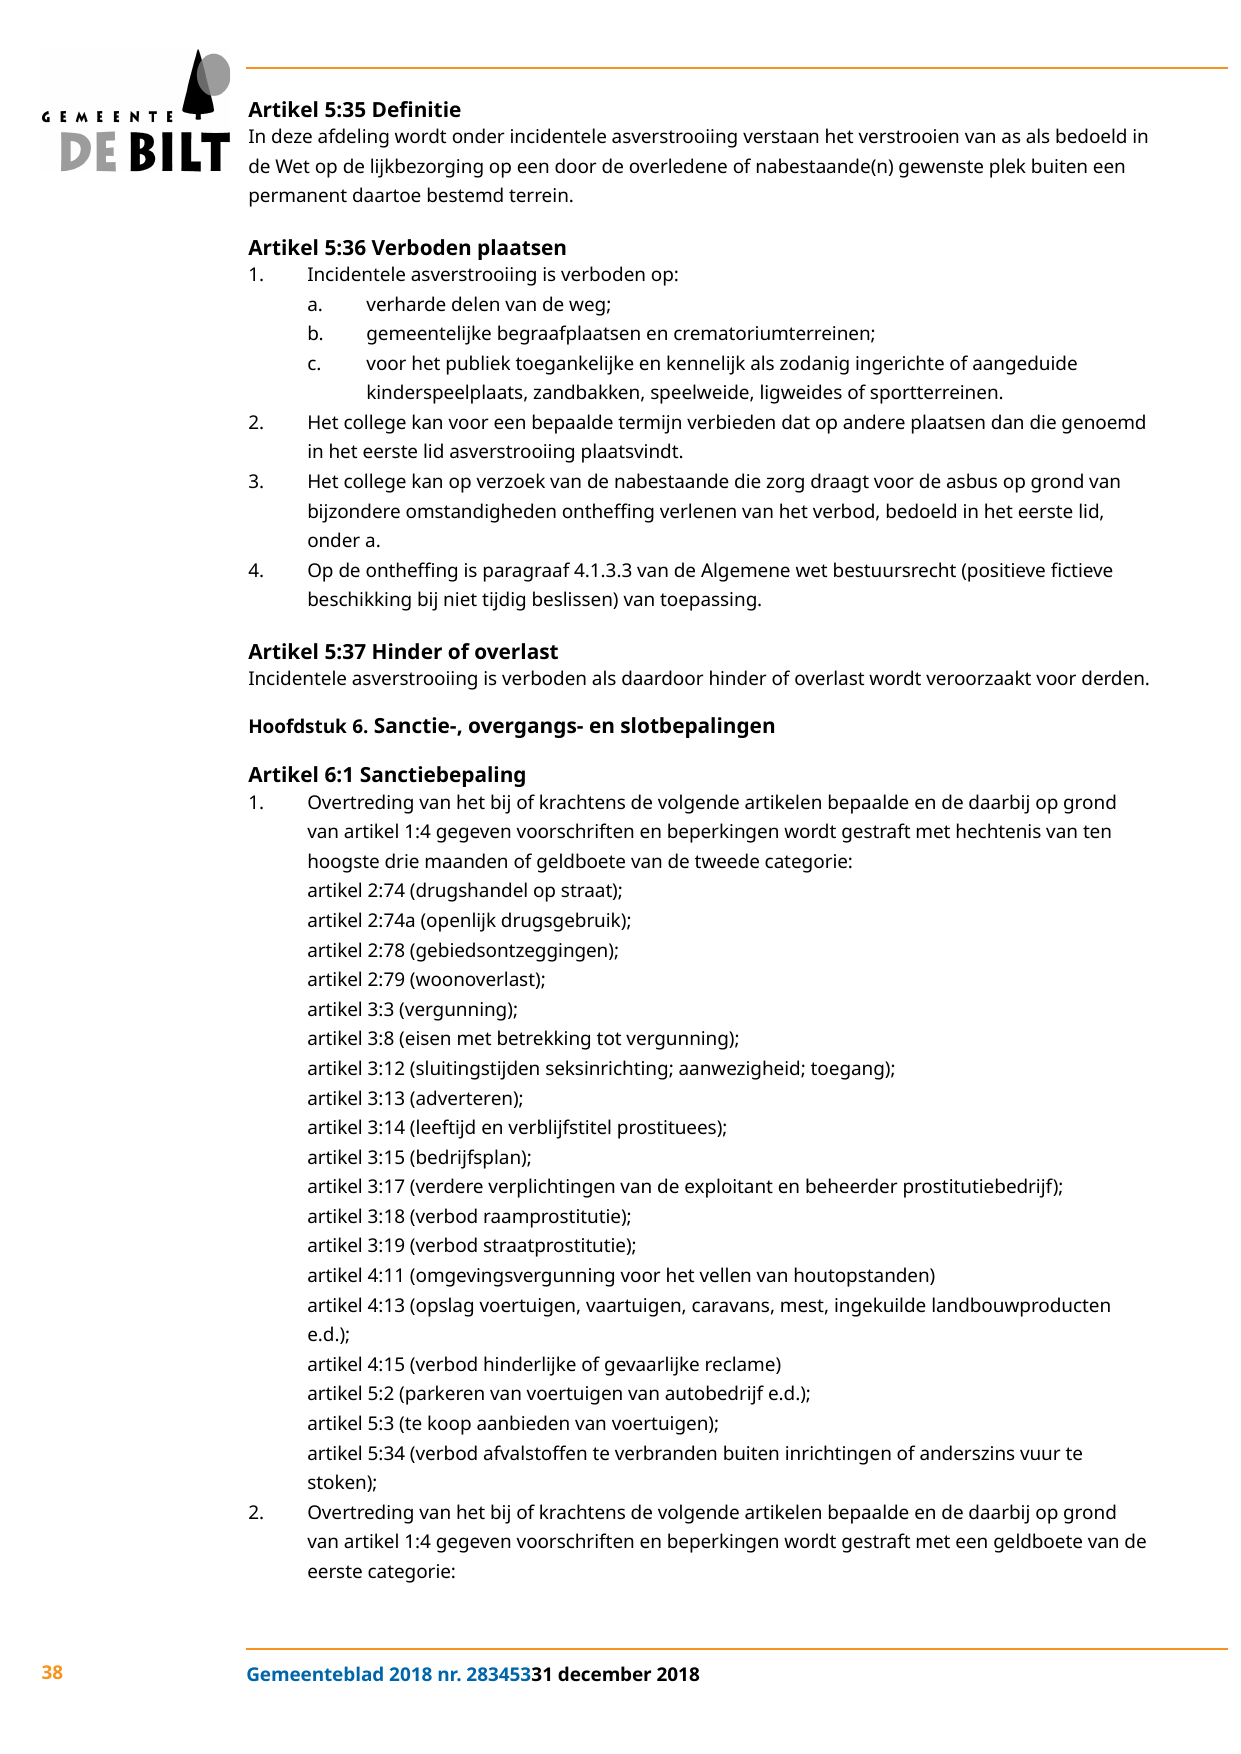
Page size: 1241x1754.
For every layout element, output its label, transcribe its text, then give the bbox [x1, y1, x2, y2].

list Incidentele asverstrooiing is verboden op: [248, 261, 1152, 287]
text Artikel 6:1 Sanctiebepaling [248, 760, 1152, 789]
text In deze afdeling wordt onder incidentele asverstrooiing verstaan het verstrooien van as als bedoeld in de Wet op de lijkbezorging op een door de overledene of nabestaande(n) gewenste plek buiten een permanent daartoe bestemd terrein. [248, 123, 1152, 208]
picture [41, 47, 231, 172]
list artikel 3:8 (eisen met betrekking tot vergunning); [248, 1026, 1152, 1051]
list artikel 3:14 (leeftijd en verblijfstitel prostituees); [248, 1114, 1152, 1140]
list artikel 3:12 (sluitingstijden seksinrichting; aanwezigheid; toegang); [248, 1055, 1152, 1081]
list verharde delen van de weg; [307, 291, 1152, 317]
list artikel 4:15 (verbod hinderlijke of gevaarlijke reclame) [248, 1351, 1152, 1377]
list artikel 3:19 (verbod straatprostitutie); [248, 1233, 1152, 1258]
list artikel 5:34 (verbod afvalstoffen te verbranden buiten inrichtingen of anderszins vuur te stoken); [248, 1440, 1152, 1495]
text Hoofdstuk 6. Sanctie-, overgangs- en slotbepalingen [248, 711, 1152, 739]
list artikel 3:13 (adverteren); [248, 1085, 1152, 1110]
list artikel 2:79 (woonoverlast); [248, 966, 1152, 992]
list artikel 5:3 (te koop aanbieden van voertuigen); [248, 1410, 1152, 1436]
list artikel 4:13 (opslag voertuigen, vaartuigen, caravans, mest, ingekuilde landbouwproducten e.d.); [248, 1292, 1152, 1347]
list artikel 5:2 (parkeren van voertuigen van autobedrijf e.d.); [248, 1381, 1152, 1406]
text Artikel 5:35 Definitie [248, 95, 1152, 123]
list Overtreding van het bij of krachtens de volgende artikelen bepaalde en de daarbij op grond van artikel 1:4 gegeven voorschriften en beperkingen wordt gestraft met hechtenis van ten hoogste drie maanden of geldboete van de tweede categorie: [248, 789, 1152, 874]
list artikel 2:78 (gebiedsontzeggingen); [248, 937, 1152, 962]
list artikel 4:11 (omgevingsvergunning voor het vellen van houtopstanden) [248, 1262, 1152, 1288]
text Incidentele asverstrooiing is verboden als daardoor hinder of overlast wordt veroorzaakt voor derden. [248, 666, 1152, 691]
list artikel 3:3 (vergunning); [248, 996, 1152, 1022]
list gemeentelijke begraafplaatsen en crematoriumterreinen; [307, 320, 1152, 346]
list Het college kan voor een bepaalde termijn verbieden dat op andere plaatsen dan die genoemd in het eerste lid asverstrooiing plaatsvindt. [248, 409, 1152, 464]
list Op de ontheffing is paragraaf 4.1.3.3 van de Algemene wet bestuursrecht (positieve fictieve beschikking bij niet tijdig beslissen) van toepassing. [248, 557, 1152, 612]
list artikel 2:74 (drugshandel op straat); [248, 878, 1152, 903]
text Artikel 5:37 Hinder of overlast [248, 637, 1152, 666]
list artikel 3:17 (verdere verplichtingen van de exploitant en beheerder prostitutiebedrijf); [248, 1173, 1152, 1199]
list artikel 3:18 (verbod raamprostitutie); [248, 1203, 1152, 1229]
list Het college kan op verzoek van de nabestaande die zorg draagt voor de asbus op grond van bijzondere omstandigheden ontheffing verlenen van het verbod, bedoeld in het eerste lid, onder a. [248, 468, 1152, 553]
list artikel 2:74a (openlijk drugsgebruik); [248, 907, 1152, 933]
list Overtreding van het bij of krachtens de volgende artikelen bepaalde en de daarbij op grond van artikel 1:4 gegeven voorschriften en beperkingen wordt gestraft met een geldboete van de eerste categorie: [248, 1499, 1152, 1584]
text Artikel 5:36 Verboden plaatsen [248, 233, 1152, 261]
list artikel 3:15 (bedrijfsplan); [248, 1144, 1152, 1169]
list voor het publiek toegankelijke en kennelijk als zodanig ingerichte of aangeduide kinderspeelplaats, zandbakken, speelweide, ligweides of sportterreinen. [307, 350, 1152, 405]
